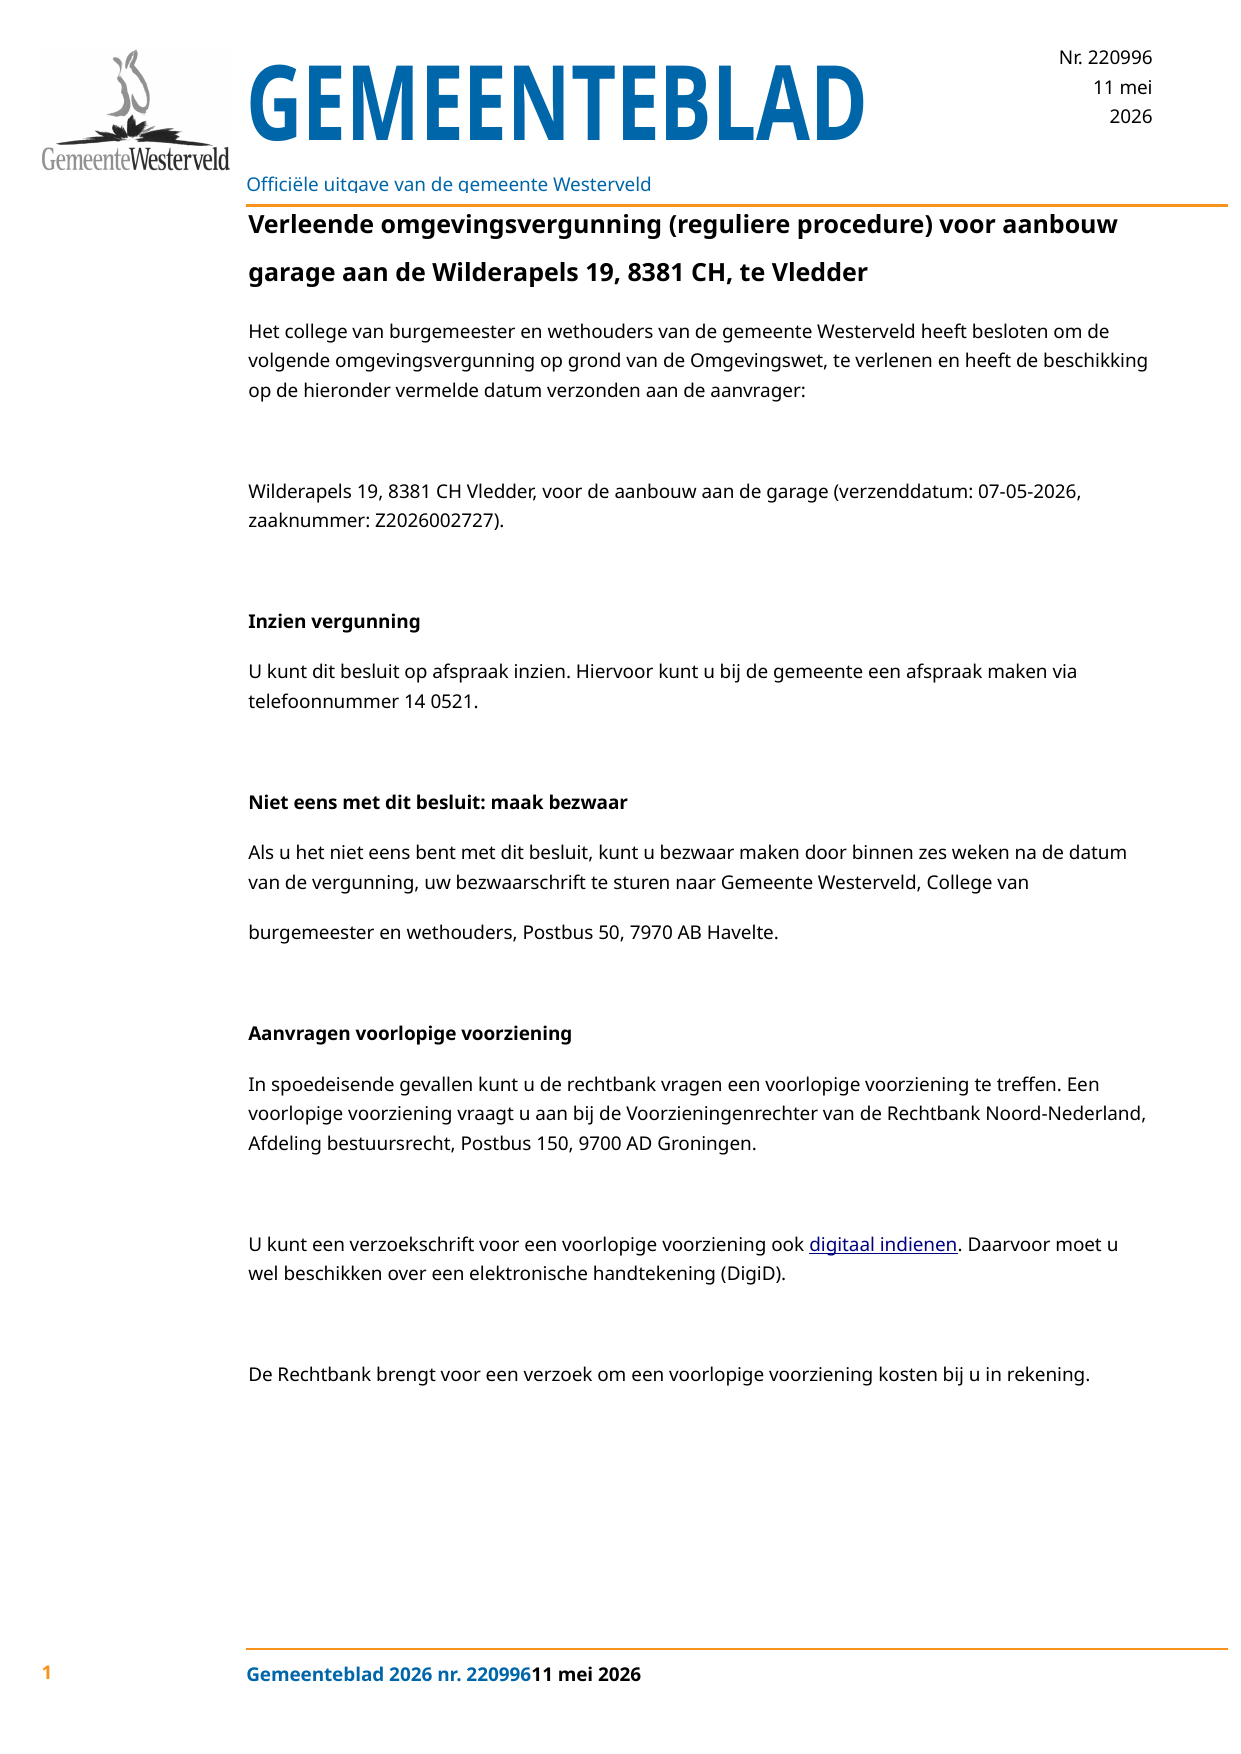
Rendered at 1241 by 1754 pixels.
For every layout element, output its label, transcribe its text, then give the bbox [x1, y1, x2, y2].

text Als u het niet eens bent met dit besluit, kunt u bezwaar maken door binnen zes weken na de datum van de vergunning, uw bezwaarschrift te sturen naar Gemeente Westerveld, College van [248, 839, 1152, 895]
text Inzien vergunning [248, 608, 1152, 634]
text Verleende omgevingsvergunning (reguliere procedure) voor aanbouw garage aan de Wilderapels 19, 8381 CH, te Vledder [248, 207, 1152, 288]
text De Rechtbank brengt voor een verzoek om een voorlopige voorziening kosten bij u in rekening. [248, 1361, 1152, 1387]
text U kunt dit besluit op afspraak inzien. Hiervoor kunt u bij de gemeente een afspraak maken via telefoonnummer 14 0521. [248, 659, 1152, 714]
text Het college van burgemeester en wethouders van de gemeente Westerveld heeft besloten om de volgende omgevingsvergunning op grond van de Omgevingswet, te verlenen en heeft de beschikking op de hieronder vermelde datum verzonden aan de aanvrager: [248, 318, 1152, 403]
text U kunt een verzoekschrift voor een voorlopige voorziening ook digitaal indienen. Daarvoor moet u wel beschikken over een elektronische handtekening (DigiD). [248, 1231, 1152, 1286]
text In spoedeisende gevallen kunt u de rechtbank vragen een voorlopige voorziening te treffen. Een voorlopige voorziening vraagt u aan bij de Voorzieningenrechter van de Rechtbank Noord-Nederland, Afdeling bestuursrecht, Postbus 150, 9700 AD Groningen. [248, 1071, 1152, 1156]
picture [41, 47, 231, 172]
text Wilderapels 19, 8381 CH Vledder, voor de aanbouw aan de garage (verzenddatum: 07-05-2026, zaaknummer: Z2026002727). [248, 478, 1152, 533]
text Aanvragen voorlopige voorziening [248, 1020, 1152, 1046]
text Niet eens met dit besluit: maak bezwaar [248, 789, 1152, 815]
text burgemeester en wethouders, Postbus 50, 7970 AB Havelte. [248, 919, 1152, 945]
